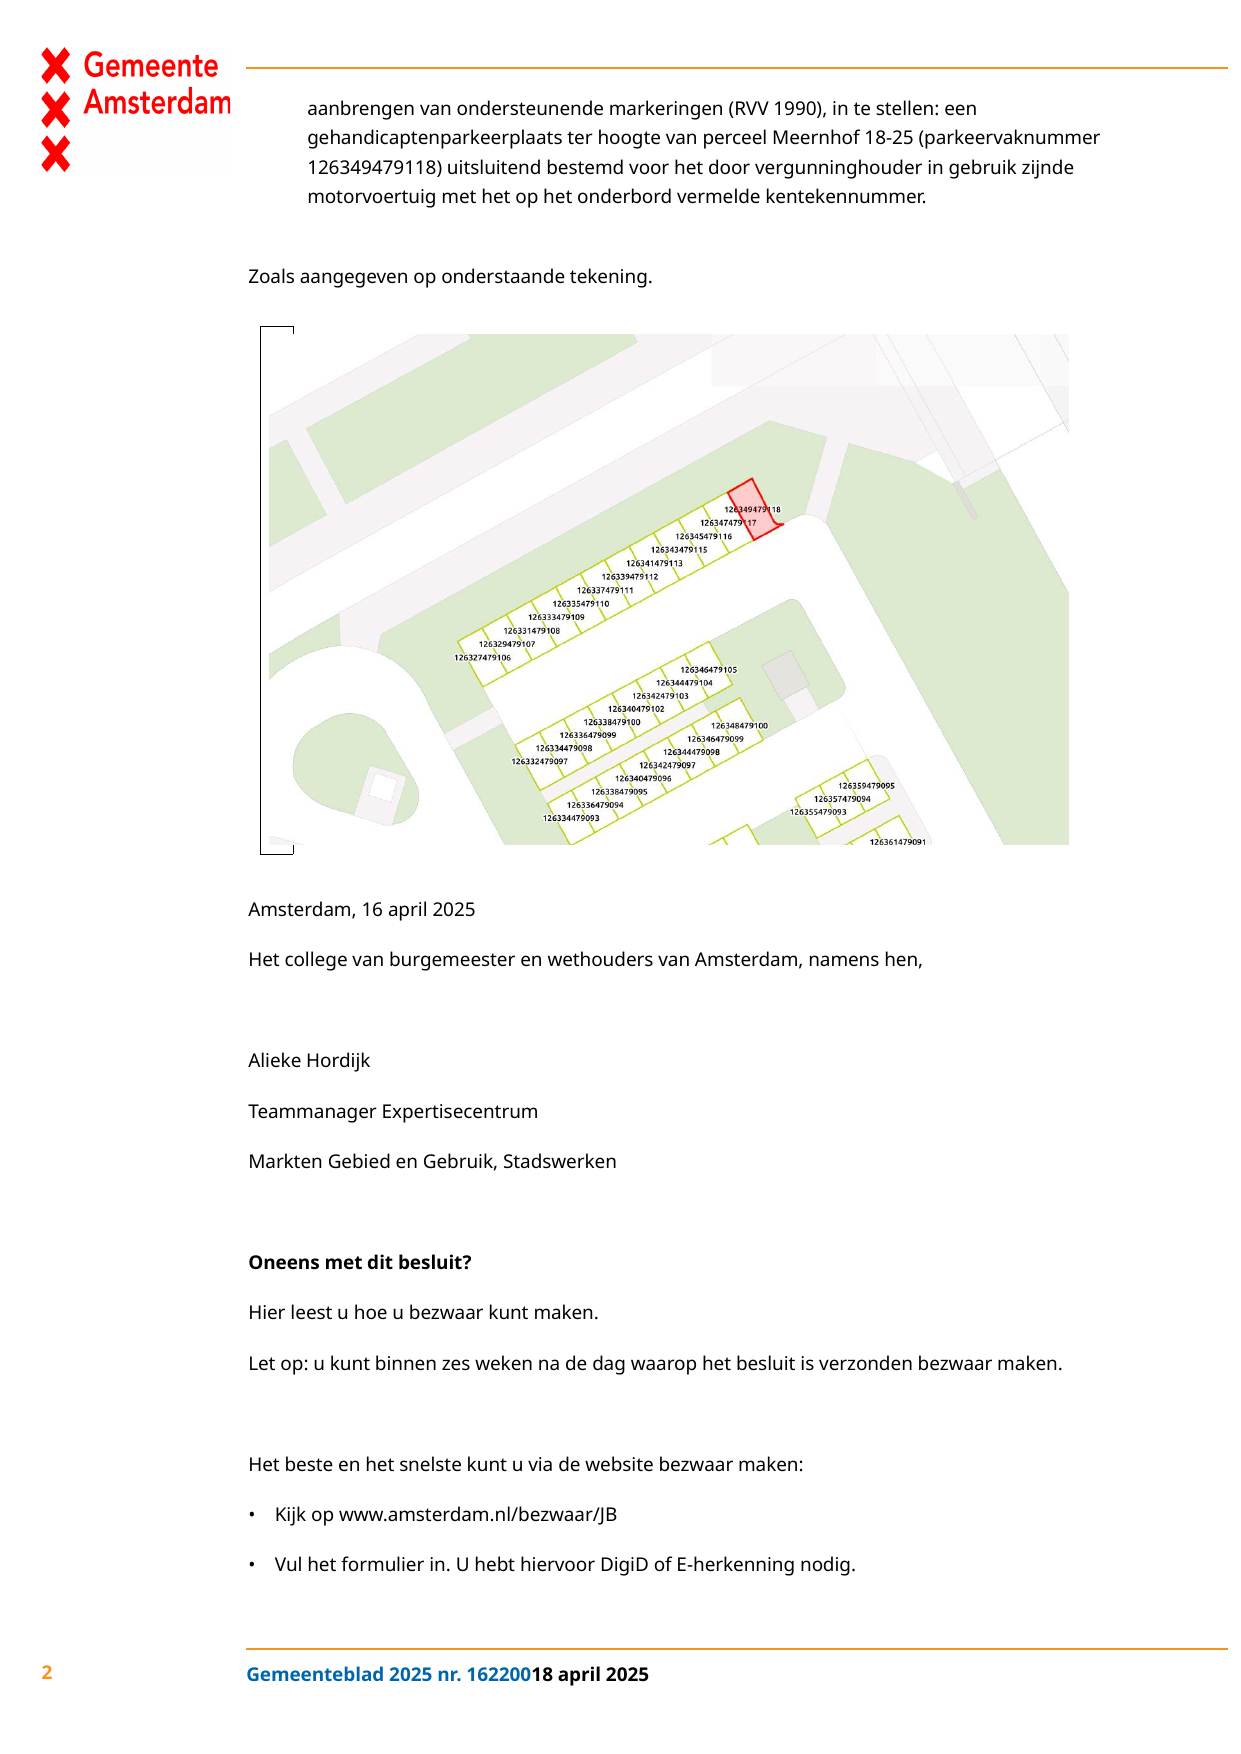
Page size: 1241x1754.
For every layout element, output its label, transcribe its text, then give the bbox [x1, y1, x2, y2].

text • Kijk op www.amsterdam.nl/bezwaar/JB [248, 1501, 1152, 1527]
text Amsterdam, 16 april 2025 [248, 896, 1152, 922]
text • Vul het formulier in. U hebt hiervoor DigiD of E-herkenning nodig. [248, 1552, 1152, 1577]
text Het beste en het snelste kunt u via de website bezwaar maken: [248, 1451, 1152, 1476]
picture [41, 47, 231, 172]
picture [268, 334, 1069, 845]
text Let op: u kunt binnen zes weken na de dag waarop het besluit is verzonden bezwaar maken. [248, 1350, 1152, 1376]
list aanbrengen van ondersteunende markeringen (RVV 1990), in te stellen: een gehandicaptenparkeerplaats ter hoogte van perceel Meernhof 18-25 (parkeervaknummer 126349479118) uitsluitend bestemd voor het door vergunninghouder in gebruik zijnde motorvoertuig met het op het onderbord vermelde kentekennummer. [248, 95, 1152, 209]
text Alieke Hordijk [248, 1047, 1152, 1073]
text Teammanager Expertisecentrum [248, 1098, 1152, 1123]
text Hier leest u hoe u bezwaar kunt maken. [248, 1299, 1152, 1325]
text Markten Gebied en Gebruik, Stadswerken [248, 1148, 1152, 1174]
text Zoals aangegeven op onderstaande tekening. [248, 263, 1152, 289]
text Oneens met dit besluit? [248, 1249, 1152, 1275]
text Het college van burgemeester en wethouders van Amsterdam, namens hen, [248, 947, 1152, 972]
